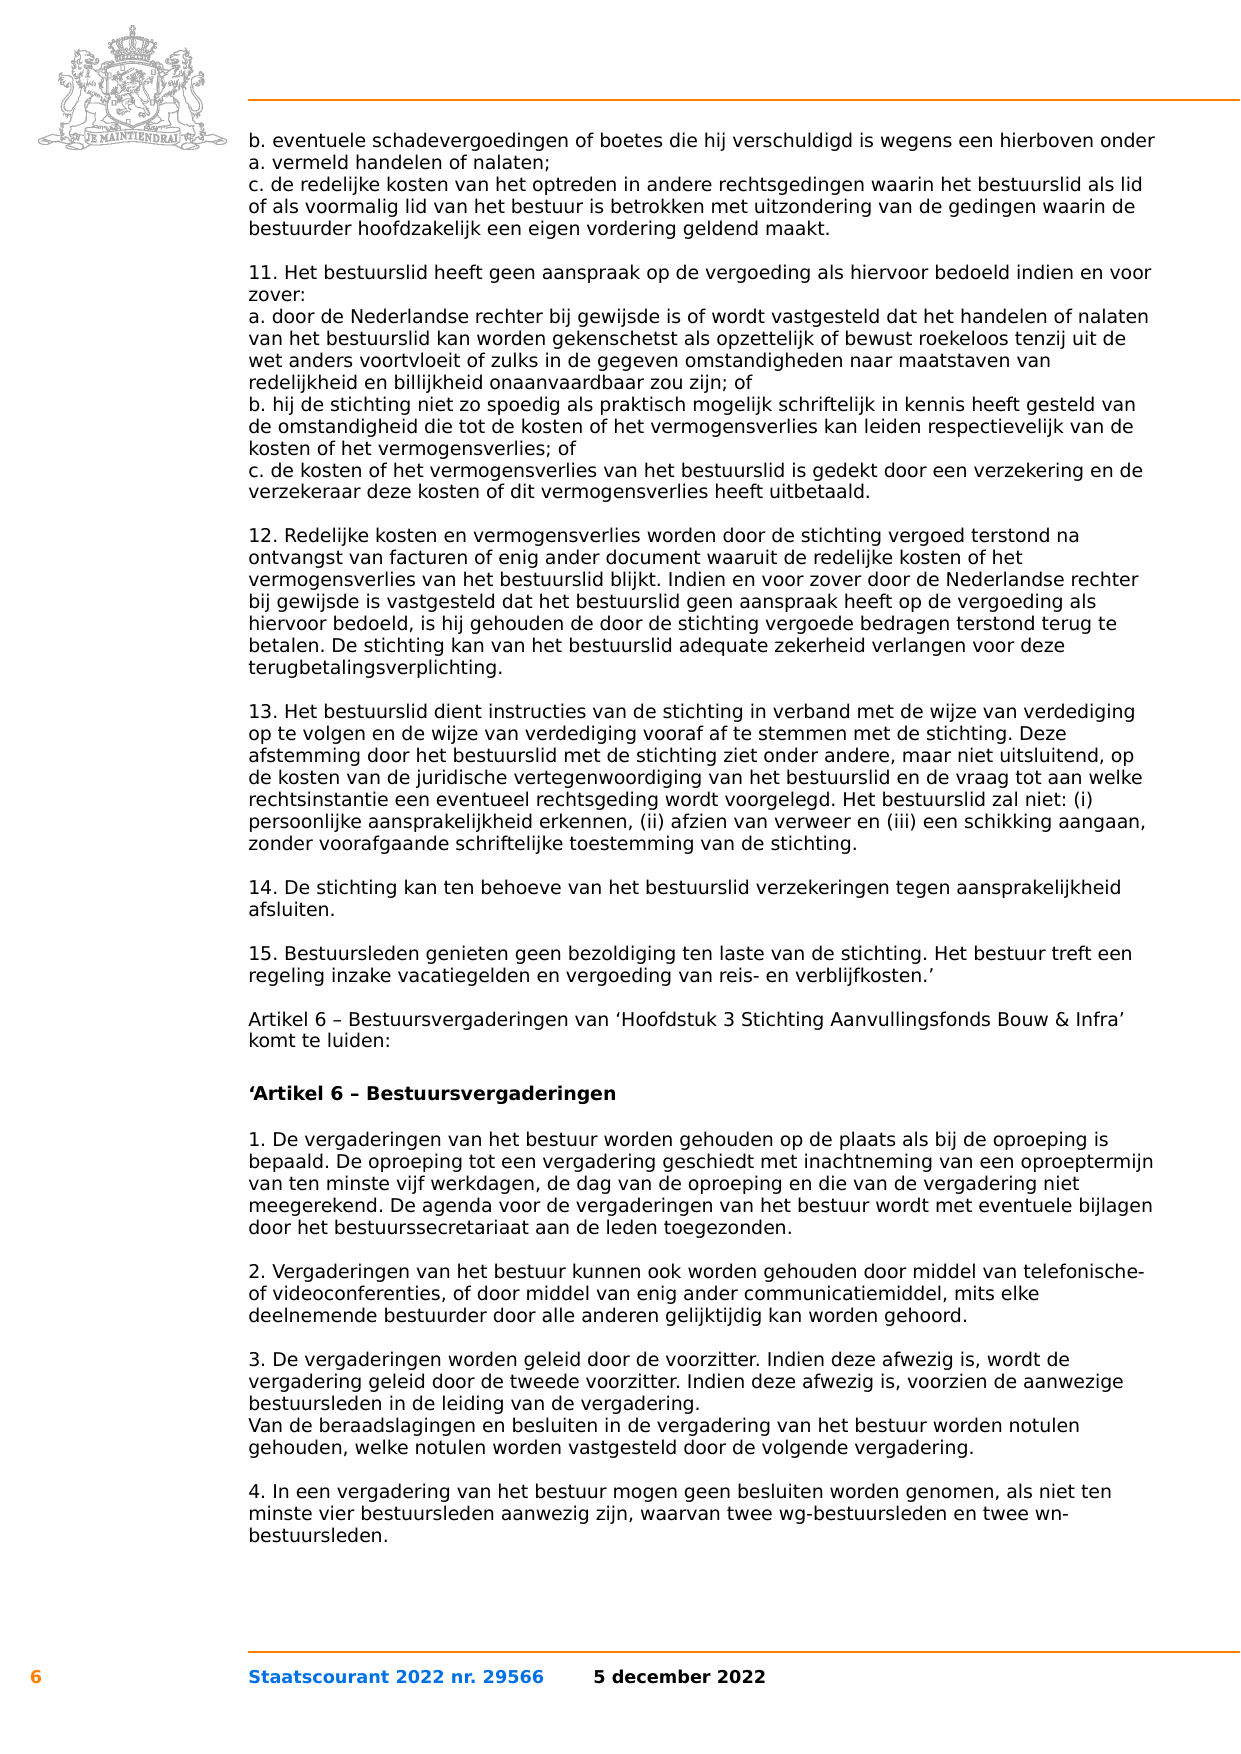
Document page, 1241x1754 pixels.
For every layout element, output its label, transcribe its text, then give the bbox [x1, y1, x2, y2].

text 1. De vergaderingen van het bestuur worden gehouden op de plaats als bij de oproeping is bepaald. De oproeping tot een vergadering geschiedt met inachtneming van een oproeptermijn van ten minste vijf werkdagen, de dag van de oproeping en die van de vergadering niet meegerekend. De agenda voor de vergaderingen van het bestuur wordt met eventuele bijlagen door het bestuurssecretariaat aan de leden toegezonden. [248, 1129, 1163, 1239]
text 13. Het bestuurslid dient instructies van de stichting in verband met de wijze van verdediging op te volgen en de wijze van verdediging vooraf af te stemmen met de stichting. Deze afstemming door het bestuurslid met de stichting ziet onder andere, maar niet uitsluitend, op de kosten van de juridische vertegenwoordiging van het bestuurslid en de vraag tot aan welke rechtsinstantie een eventueel rechtsgeding wordt voorgelegd. Het bestuurslid zal niet: (i) persoonlijke aansprakelijkheid erkennen, (ii) afzien van verweer en (iii) een schikking aangaan, zonder voorafgaande schriftelijke toestemming van de stichting. [248, 701, 1163, 855]
text b. hij de stichting niet zo spoedig als praktisch mogelijk schriftelijk in kennis heeft gesteld van de omstandigheid die tot de kosten of het vermogensverlies kan leiden respectievelijk van de kosten of het vermogensverlies; of [248, 393, 1163, 459]
text 2. Vergaderingen van het bestuur kunnen ook worden gehouden door middel van telefonische- of videoconferenties, of door middel van enig ander communicatiemiddel, mits elke deelnemende bestuurder door alle anderen gelijktijdig kan worden gehoord. [248, 1261, 1163, 1327]
text 11. Het bestuurslid heeft geen aanspraak op de vergoeding als hiervoor bedoeld indien en voor zover: [248, 262, 1163, 306]
subtitle ‘Artikel 6 – Bestuursvergaderingen [248, 1082, 1163, 1104]
text a. door de Nederlandse rechter bij gewijsde is of wordt vastgesteld dat het handelen of nalaten van het bestuurslid kan worden gekenschetst als opzettelijk of bewust roekeloos tenzij uit de wet anders voortvloeit of zulks in de gegeven omstandigheden naar maatstaven van redelijkheid en billijkheid onaanvaardbaar zou zijn; of [248, 306, 1163, 393]
text c. de kosten of het vermogensverlies van het bestuurslid is gedekt door een verzekering en de verzekeraar deze kosten of dit vermogensverlies heeft uitbetaald. [248, 459, 1163, 503]
text c. de redelijke kosten van het optreden in andere rechtsgedingen waarin het bestuurslid als lid of als voormalig lid van het bestuur is betrokken met uitzondering van de gedingen waarin de bestuurder hoofdzakelijk een eigen vordering geldend maakt. [248, 174, 1163, 240]
text 3. De vergaderingen worden geleid door de voorzitter. Indien deze afwezig is, wordt de vergadering geleid door de tweede voorzitter. Indien deze afwezig is, voorzien de aanwezige bestuursleden in de leiding van de vergadering. [248, 1349, 1163, 1415]
text b. eventuele schadevergoedingen of boetes die hij verschuldigd is wegens een hierboven onder a. vermeld handelen of nalaten; [248, 130, 1163, 174]
text Van de beraadslagingen en besluiten in de vergadering van het bestuur worden notulen gehouden, welke notulen worden vastgesteld door de volgende vergadering. [248, 1415, 1163, 1459]
text Artikel 6 – Bestuursvergaderingen van ‘Hoofdstuk 3 Stichting Aanvullingsfonds Bouw & Infra’ komt te luiden: [248, 1008, 1163, 1052]
picture [38, 25, 227, 150]
text 12. Redelijke kosten en vermogensverlies worden door de stichting vergoed terstond na ontvangst van facturen of enig ander document waaruit de redelijke kosten of het vermogensverlies van het bestuurslid blijkt. Indien en voor zover door de Nederlandse rechter bij gewijsde is vastgesteld dat het bestuurslid geen aanspraak heeft op de vergoeding als hiervoor bedoeld, is hij gehouden de door de stichting vergoede bedragen terstond terug te betalen. De stichting kan van het bestuurslid adequate zekerheid verlangen voor deze terugbetalingsverplichting. [248, 525, 1163, 679]
text 4. In een vergadering van het bestuur mogen geen besluiten worden genomen, als niet ten minste vier bestuursleden aanwezig zijn, waarvan twee wg-bestuursleden en twee wn-bestuursleden. [248, 1481, 1163, 1547]
text 14. De stichting kan ten behoeve van het bestuurslid verzekeringen tegen aansprakelijkheid afsluiten. [248, 877, 1163, 921]
text 15. Bestuursleden genieten geen bezoldiging ten laste van de stichting. Het bestuur treft een regeling inzake vacatiegelden en vergoeding van reis- en verblijfkosten.’ [248, 943, 1163, 987]
